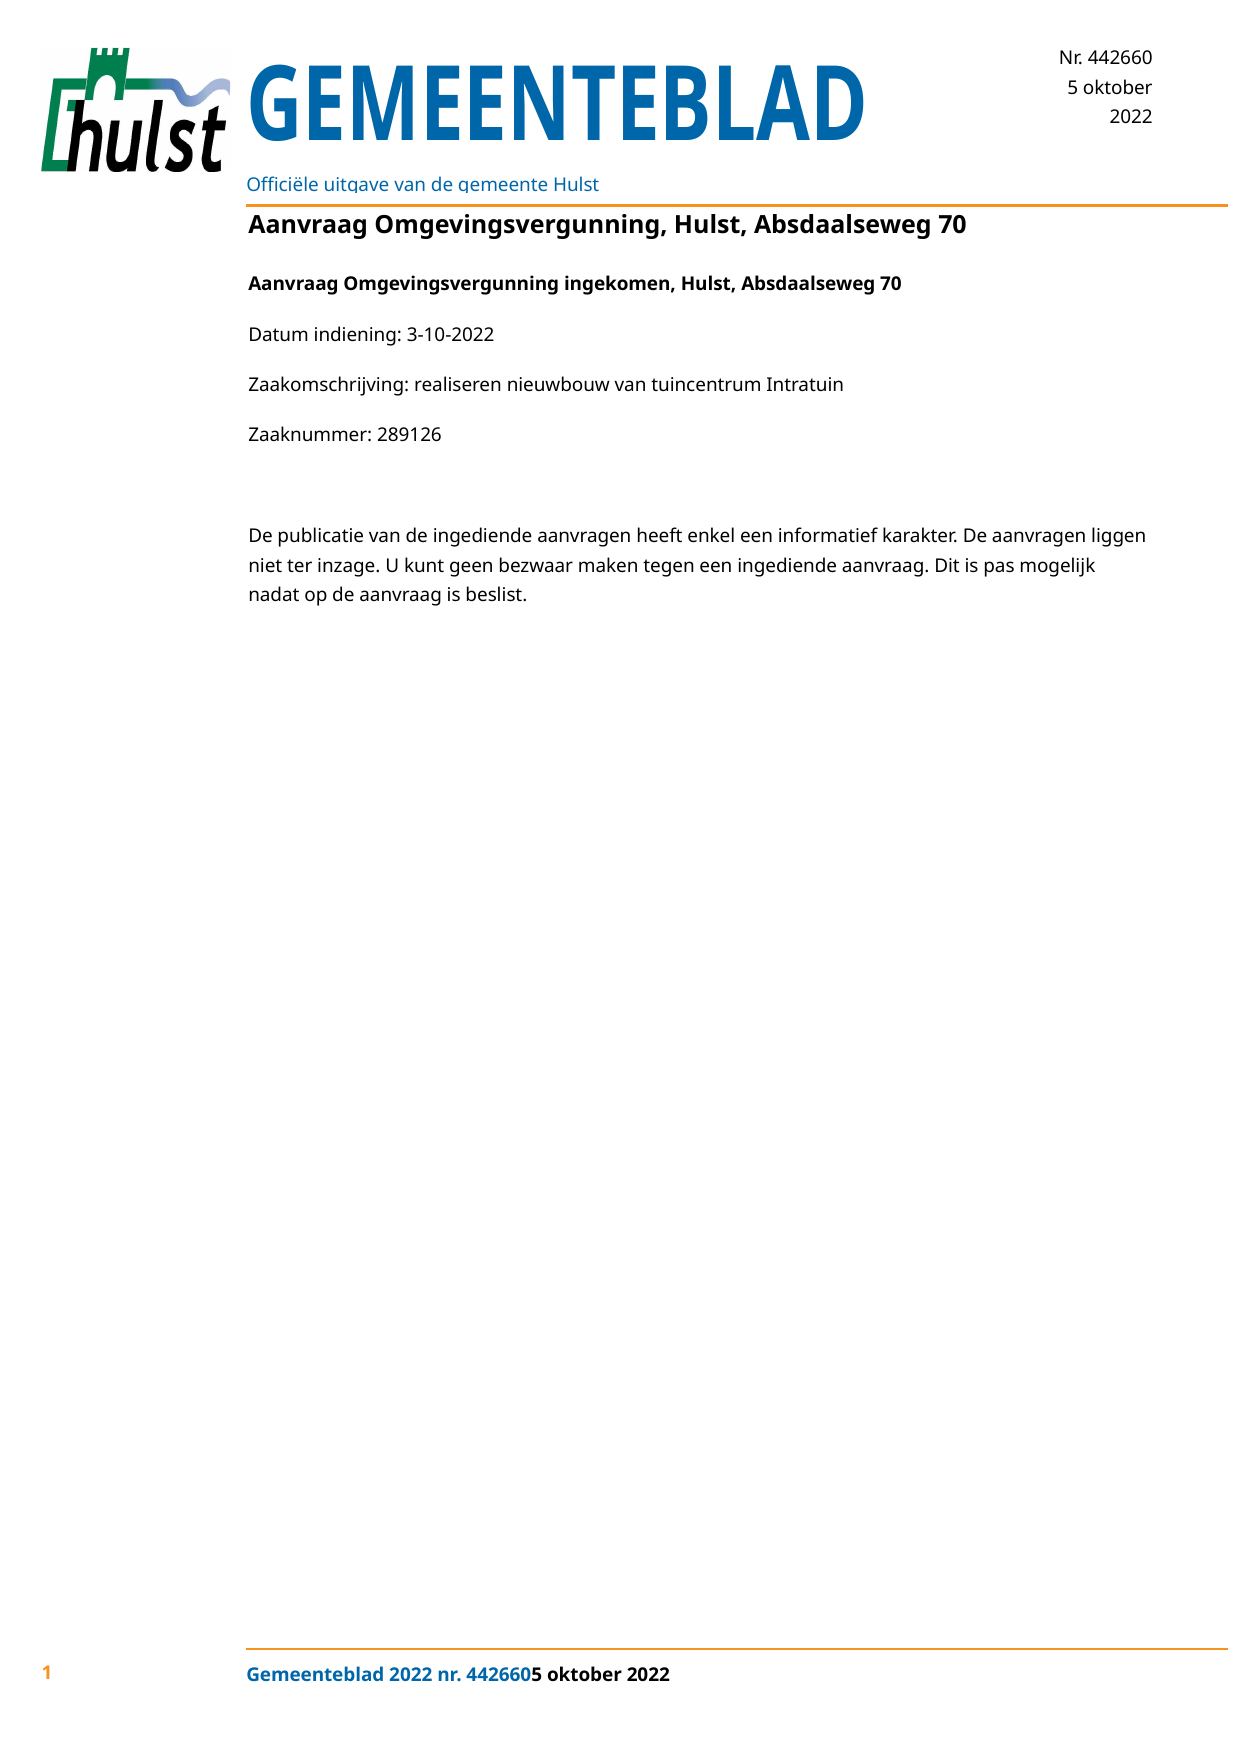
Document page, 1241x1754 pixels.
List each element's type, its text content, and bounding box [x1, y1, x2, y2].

text Datum indiening: 3-10-2022 [248, 321, 1152, 346]
text Aanvraag Omgevingsvergunning, Hulst, Absdaalseweg 70 [248, 207, 1152, 241]
picture [41, 47, 231, 172]
text Zaaknummer: 289126 [248, 422, 1152, 447]
text Aanvraag Omgevingsvergunning ingekomen, Hulst, Absdaalseweg 70 [248, 270, 1152, 296]
text De publicatie van de ingediende aanvragen heeft enkel een informatief karakter. De aanvragen liggen niet ter inzage. U kunt geen bezwaar maken tegen een ingediende aanvraag. Dit is pas mogelijk nadat op de aanvraag is beslist. [248, 522, 1152, 607]
text Zaakomschrijving: realiseren nieuwbouw van tuincentrum Intratuin [248, 371, 1152, 397]
